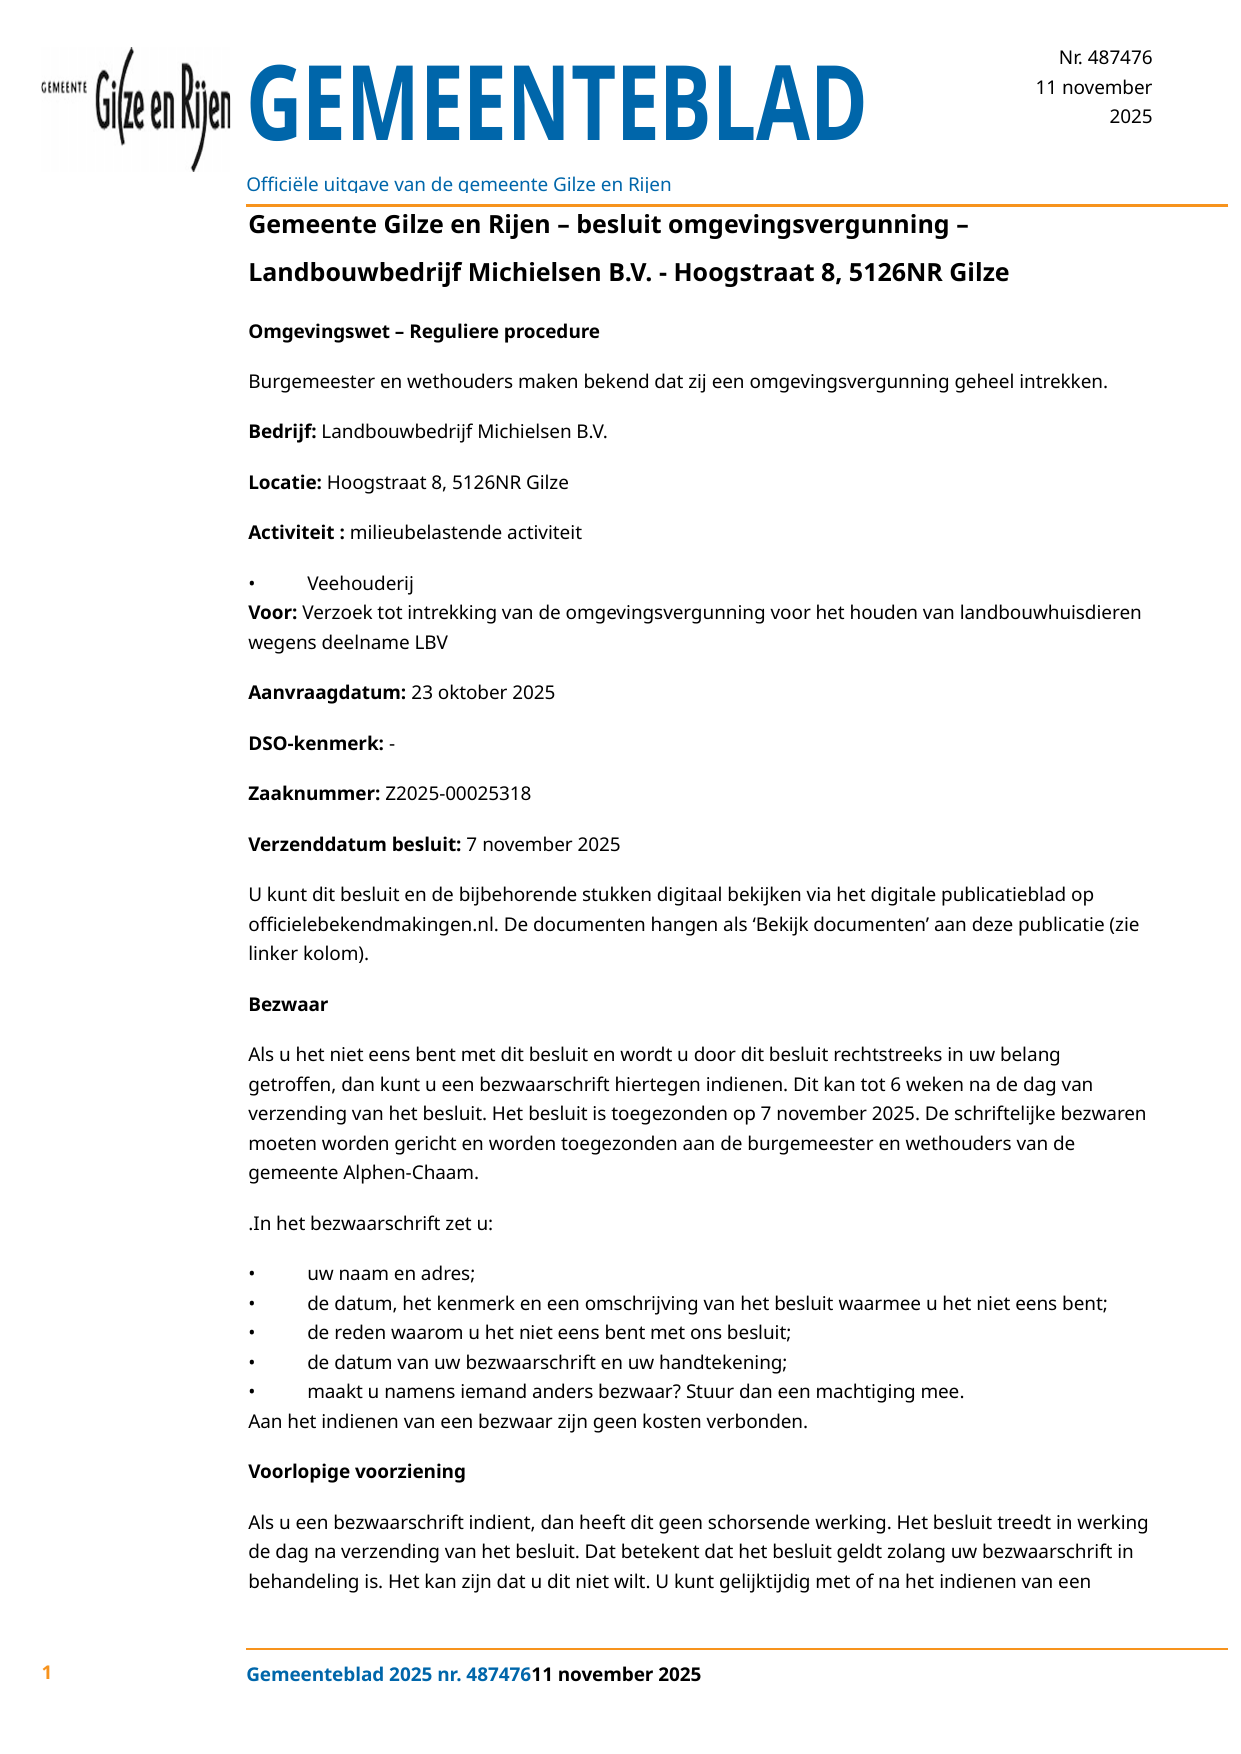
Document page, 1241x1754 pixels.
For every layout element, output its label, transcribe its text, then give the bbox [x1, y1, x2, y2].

list maakt u namens iemand anders bezwaar? Stuur dan een machtiging mee. [248, 1379, 1152, 1404]
list Veehouderij [248, 570, 1152, 596]
text Aan het indienen van een bezwaar zijn geen kosten verbonden. [248, 1408, 1152, 1434]
text Aanvraagdatum: 23 oktober 2025 [248, 679, 1152, 705]
text Gemeente Gilze en Rijen – besluit omgevingsvergunning – Landbouwbedrijf Michielsen B.V. - Hoogstraat 8, 5126NR Gilze [248, 207, 1152, 288]
picture [41, 47, 231, 172]
text Locatie: Hoogstraat 8, 5126NR Gilze [248, 469, 1152, 495]
text .In het bezwaarschrift zet u: [248, 1210, 1152, 1236]
text Omgevingswet – Reguliere procedure [248, 318, 1152, 344]
text Bezwaar [248, 991, 1152, 1017]
text Burgemeester en wethouders maken bekend dat zij een omgevingsvergunning geheel intrekken. [248, 368, 1152, 394]
text DSO-kenmerk: - [248, 730, 1152, 756]
list uw naam en adres; [248, 1260, 1152, 1286]
text Als u een bezwaarschrift indient, dan heeft dit geen schorsende werking. Het besluit treedt in werking de dag na verzending van het besluit. Dat betekent dat het besluit geldt zolang uw bezwaarschrift in behandeling is. Het kan zijn dat u dit niet wilt. U kunt gelijktijdig met of na het indienen van een [248, 1509, 1152, 1594]
text Zaaknummer: Z2025-00025318 [248, 780, 1152, 806]
text Voorlopige voorziening [248, 1459, 1152, 1484]
text Activiteit : milieubelastende activiteit [248, 519, 1152, 545]
text U kunt dit besluit en de bijbehorende stukken digitaal bekijken via het digitale publicatieblad op officielebekendmakingen.nl. De documenten hangen als ‘Bekijk documenten’ aan deze publicatie (zie linker kolom). [248, 881, 1152, 966]
text Bedrijf: Landbouwbedrijf Michielsen B.V. [248, 419, 1152, 444]
text Als u het niet eens bent met dit besluit en wordt u door dit besluit rechtstreeks in uw belang getroffen, dan kunt u een bezwaarschrift hiertegen indienen. Dit kan tot 6 weken na de dag van verzending van het besluit. Het besluit is toegezonden op 7 november 2025. De schriftelijke bezwaren moeten worden gericht en worden toegezonden aan de burgemeester en wethouders van de gemeente Alphen-Chaam. [248, 1041, 1152, 1185]
text Verzenddatum besluit: 7 november 2025 [248, 831, 1152, 857]
list de datum, het kenmerk en een omschrijving van het besluit waarmee u het niet eens bent; [248, 1290, 1152, 1316]
list de reden waarom u het niet eens bent met ons besluit; [248, 1319, 1152, 1345]
text Voor: Verzoek tot intrekking van de omgevingsvergunning voor het houden van landbouwhuisdieren wegens deelname LBV [248, 599, 1152, 655]
list de datum van uw bezwaarschrift en uw handtekening; [248, 1349, 1152, 1375]
